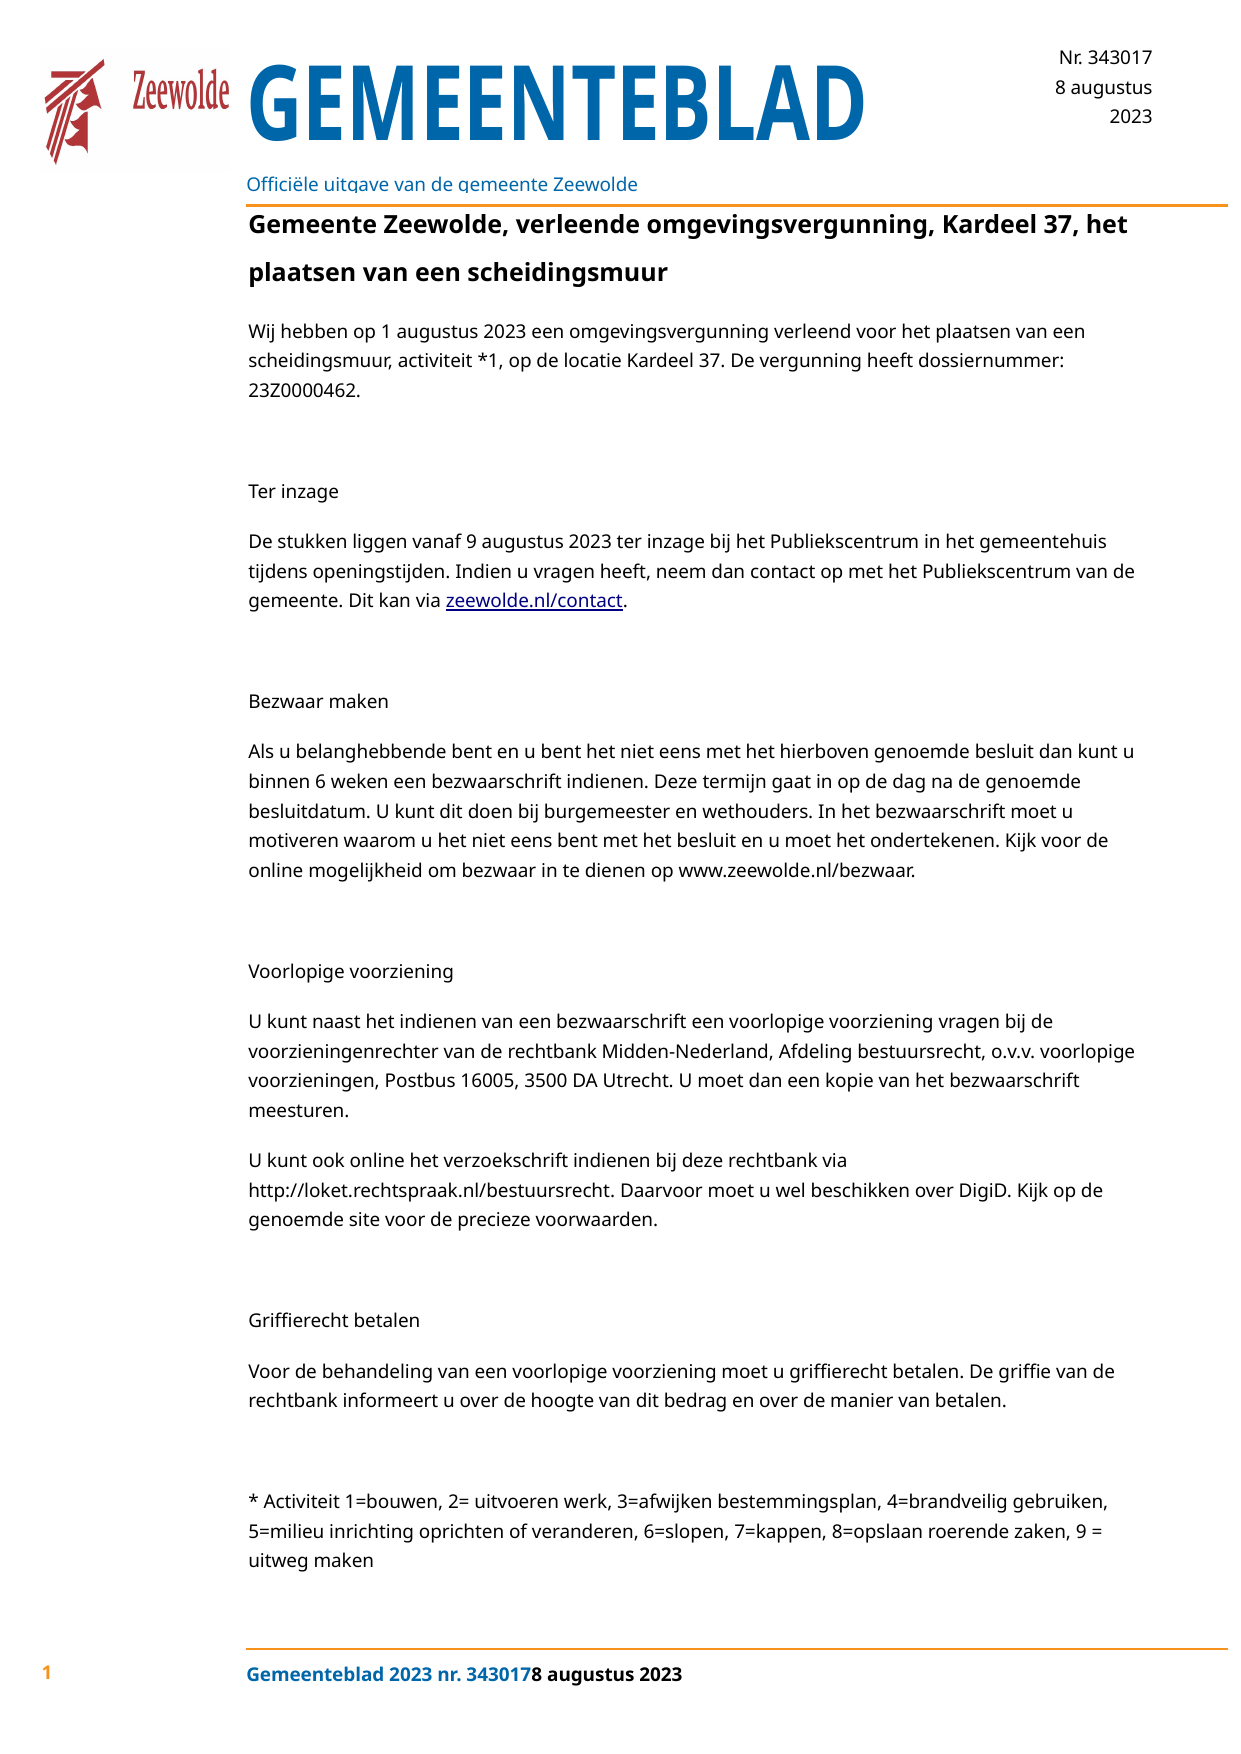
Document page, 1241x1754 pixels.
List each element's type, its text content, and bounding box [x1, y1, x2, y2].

text U kunt ook online het verzoekschrift indienen bij deze rechtbank via http://loket.rechtspraak.nl/bestuursrecht. Daarvoor moet u wel beschikken over DigiD. Kijk op de genoemde site voor de precieze voorwaarden. [248, 1147, 1152, 1232]
text U kunt naast het indienen van een bezwaarschrift een voorlopige voorziening vragen bij de voorzieningenrechter van de rechtbank Midden-Nederland, Afdeling bestuursrecht, o.v.v. voorlopige voorzieningen, Postbus 16005, 3500 DA Utrecht. U moet dan een kopie van het bezwaarschrift meesturen. [248, 1008, 1152, 1123]
text De stukken liggen vanaf 9 augustus 2023 ter inzage bij het Publiekscentrum in het gemeentehuis tijdens openingstijden. Indien u vragen heeft, neem dan contact op met het Publiekscentrum van de gemeente. Dit kan via zeewolde.nl/contact. [248, 528, 1152, 613]
text Gemeente Zeewolde, verleende omgevingsvergunning, Kardeel 37, het plaatsen van een scheidingsmuur [248, 207, 1152, 288]
text Als u belanghebbende bent en u bent het niet eens met het hierboven genoemde besluit dan kunt u binnen 6 weken een bezwaarschrift indienen. Deze termijn gaat in op de dag na de genoemde besluitdatum. U kunt dit doen bij burgemeester en wethouders. In het bezwaarschrift moet u motiveren waarom u het niet eens bent met het besluit en u moet het ondertekenen. Kijk voor de online mogelijkheid om bezwaar in te dienen op www.zeewolde.nl/bezwaar. [248, 739, 1152, 883]
text Griffierecht betalen [248, 1307, 1152, 1333]
text * Activiteit 1=bouwen, 2= uitvoeren werk, 3=afwijken bestemmingsplan, 4=brandveilig gebruiken, 5=milieu inrichting oprichten of veranderen, 6=slopen, 7=kappen, 8=opslaan roerende zaken, 9 = uitweg maken [248, 1488, 1152, 1573]
text Ter inzage [248, 478, 1152, 504]
text Bezwaar maken [248, 688, 1152, 714]
picture [41, 47, 231, 172]
text Voor de behandeling van een voorlopige voorziening moet u griffierecht betalen. De griffie van de rechtbank informeert u over de hoogte van dit bedrag en over de manier van betalen. [248, 1358, 1152, 1413]
text Voorlopige voorziening [248, 958, 1152, 984]
text Wij hebben op 1 augustus 2023 een omgevingsvergunning verleend voor het plaatsen van een scheidingsmuur, activiteit *1, op de locatie Kardeel 37. De vergunning heeft dossiernummer: 23Z0000462. [248, 318, 1152, 403]
